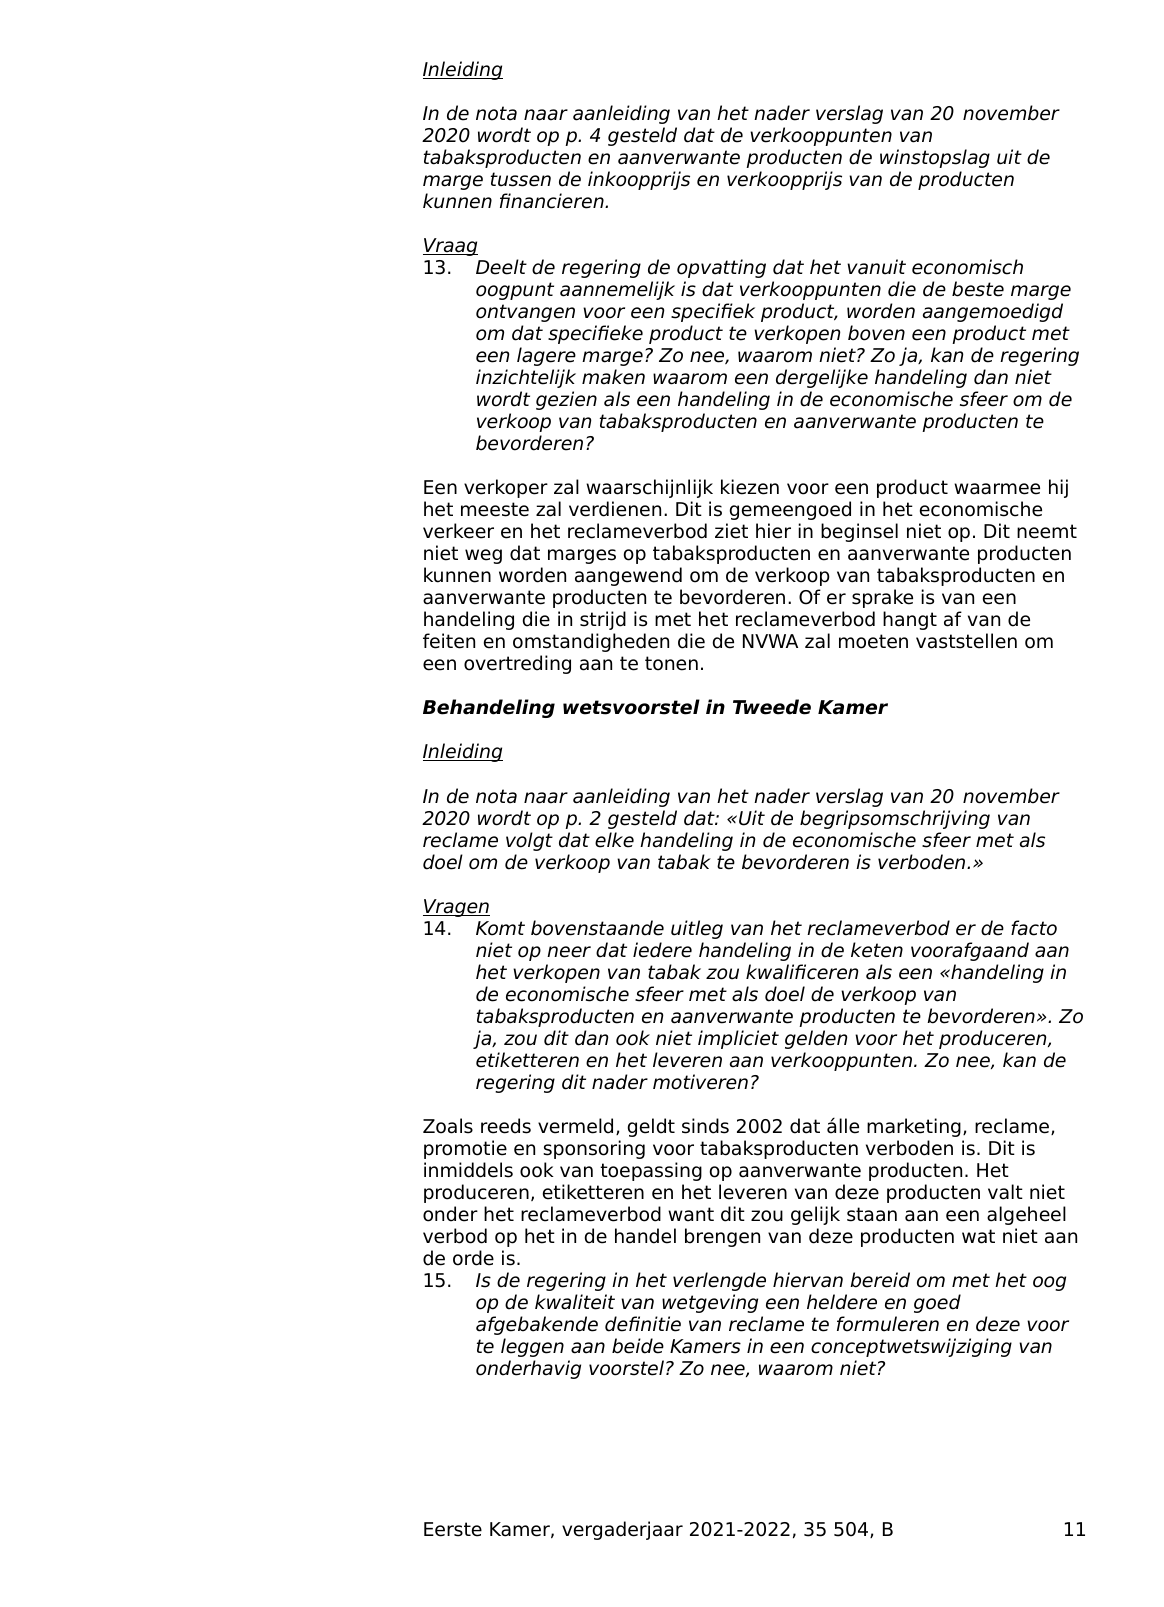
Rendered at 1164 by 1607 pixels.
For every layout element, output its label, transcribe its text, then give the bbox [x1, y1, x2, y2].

text In de nota naar aanleiding van het nader verslag van 20 november 2020 wordt op p. 2 gesteld dat: «Uit de begripsomschrijving van reclame volgt dat elke handeling in de economische sfeer met als doel om de verkoop van tabak te bevorderen is verboden.» [422, 786, 1087, 873]
subtitle Inleiding [422, 59, 1087, 81]
subtitle Inleiding [422, 741, 1087, 763]
text 15. Is de regering in het verlengde hiervan bereid om met het oog op de kwaliteit van wetgeving een heldere en goed afgebakende definitie van reclame te formuleren en deze voor te leggen aan beide Kamers in een conceptwetswijziging van onderhavig voorstel? Zo nee, waarom niet? [422, 1269, 1087, 1379]
text 13. Deelt de regering de opvatting dat het vanuit economisch oogpunt aannemelijk is dat verkooppunten die de beste marge ontvangen voor een specifiek product, worden aangemoedigd om dat specifieke product te verkopen boven een product met een lagere marge? Zo nee, waarom niet? Zo ja, kan de regering inzichtelijk maken waarom een dergelijke handeling dan niet wordt gezien als een handeling in de economische sfeer om de verkoop van tabaksproducten en aanverwante producten te bevorderen? [422, 257, 1087, 455]
text Een verkoper zal waarschijnlijk kiezen voor een product waarmee hij het meeste zal verdienen. Dit is gemeengoed in het economische verkeer en het reclameverbod ziet hier in beginsel niet op. Dit neemt niet weg dat marges op tabaksproducten en aanverwante producten kunnen worden aangewend om de verkoop van tabaksproducten en aanverwante producten te bevorderen. Of er sprake is van een handeling die in strijd is met het reclameverbod hangt af van de feiten en omstandigheden die de NVWA zal moeten vaststellen om een overtreding aan te tonen. [422, 477, 1087, 675]
text 14. Komt bovenstaande uitleg van het reclameverbod er de facto niet op neer dat iedere handeling in de keten voorafgaand aan het verkopen van tabak zou kwalificeren als een «handeling in de economische sfeer met als doel de verkoop van tabaksproducten en aanverwante producten te bevorderen». Zo ja, zou dit dan ook niet impliciet gelden voor het produceren, etiketteren en het leveren aan verkooppunten. Zo nee, kan de regering dit nader motiveren? [422, 918, 1087, 1093]
text In de nota naar aanleiding van het nader verslag van 20 november 2020 wordt op p. 4 gesteld dat de verkooppunten van tabaksproducten en aanverwante producten de winstopslag uit de marge tussen de inkoopprijs en verkoopprijs van de producten kunnen financieren. [422, 103, 1087, 213]
subtitle Vragen [422, 896, 1087, 918]
subtitle Vraag [422, 235, 1087, 257]
text Zoals reeds vermeld, geldt sinds 2002 dat álle marketing, reclame, promotie en sponsoring voor tabaksproducten verboden is. Dit is inmiddels ook van toepassing op aanverwante producten. Het produceren, etiketteren en het leveren van deze producten valt niet onder het reclameverbod want dit zou gelijk staan aan een algeheel verbod op het in de handel brengen van deze producten wat niet aan de orde is. [422, 1116, 1087, 1269]
subtitle Behandeling wetsvoorstel in Tweede Kamer [422, 697, 1087, 719]
